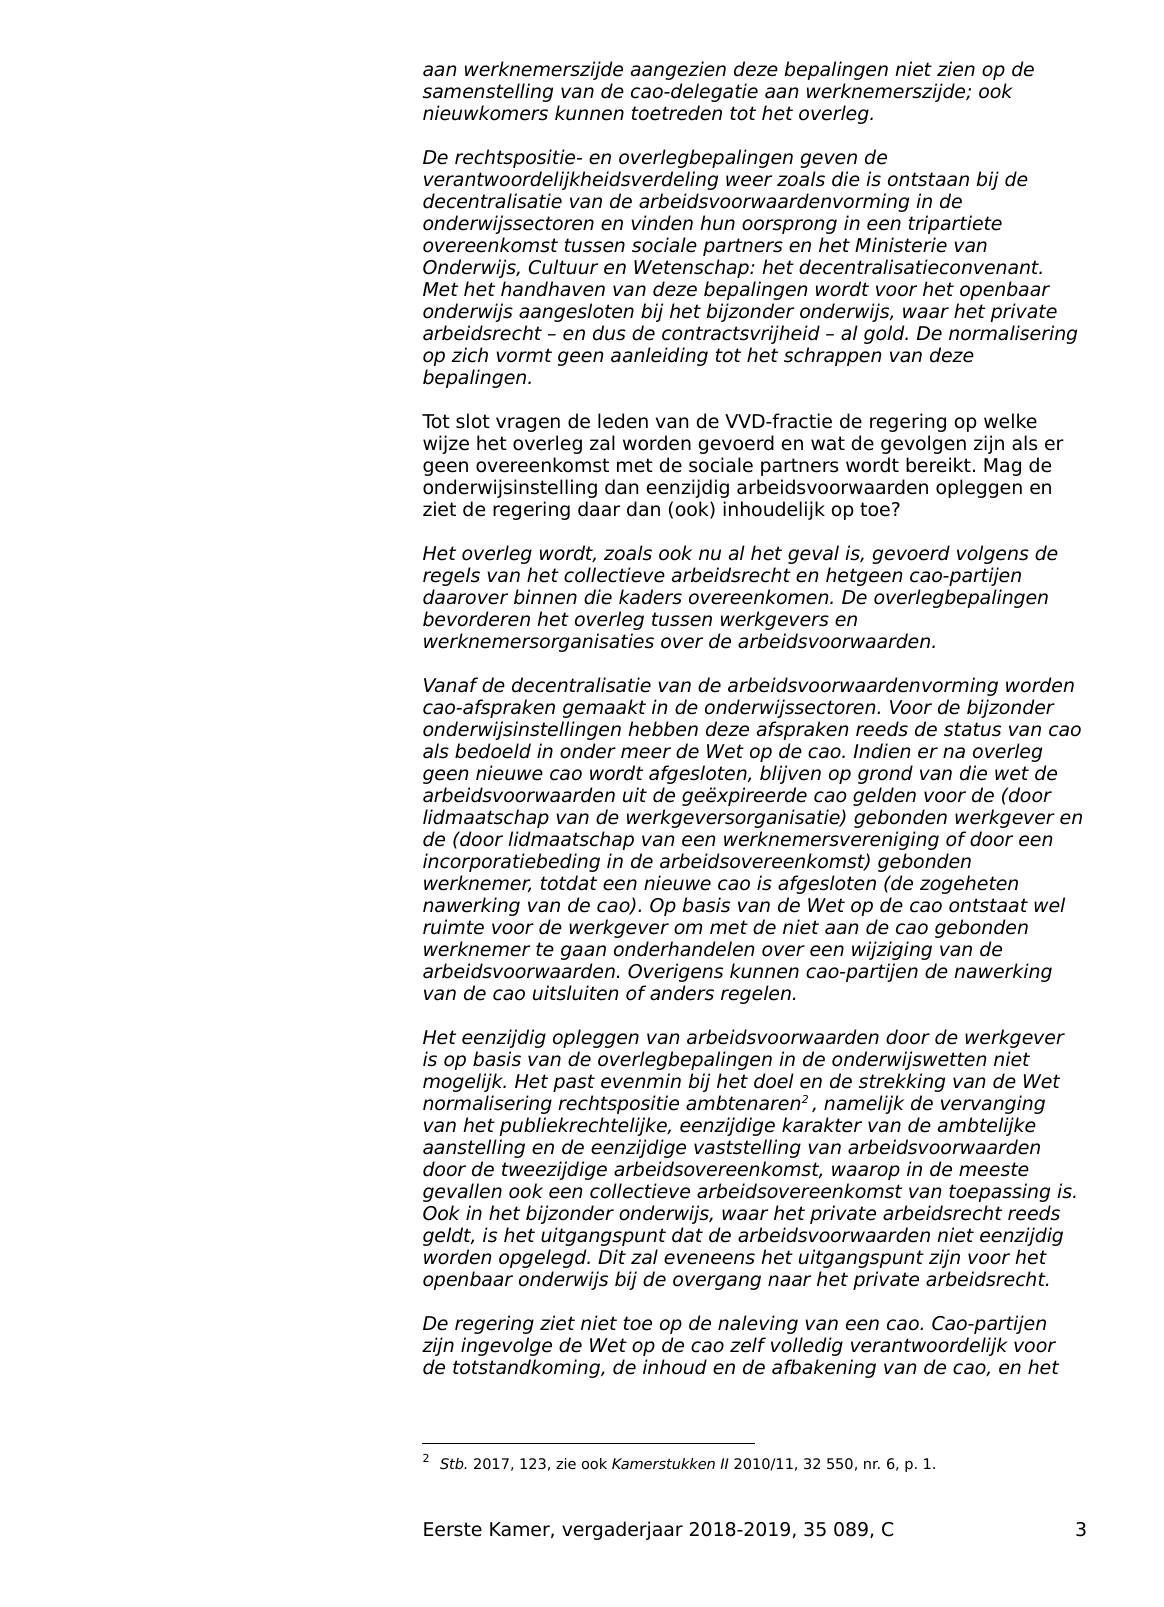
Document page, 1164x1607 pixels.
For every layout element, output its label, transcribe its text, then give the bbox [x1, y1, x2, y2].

text Tot slot vragen de leden van de VVD-fractie de regering op welke wijze het overleg zal worden gevoerd en wat de gevolgen zijn als er geen overeenkomst met de sociale partners wordt bereikt. Mag de onderwijsinstelling dan eenzijdig arbeidsvoorwaarden opleggen en ziet de regering daar dan (ook) inhoudelijk op toe? [422, 411, 1087, 521]
text Vanaf de decentralisatie van de arbeidsvoorwaardenvorming worden cao-afspraken gemaakt in de onderwijssectoren. Voor de bijzonder onderwijsinstellingen hebben deze afspraken reeds de status van cao als bedoeld in onder meer de Wet op de cao. Indien er na overleg geen nieuwe cao wordt afgesloten, blijven op grond van die wet de arbeidsvoorwaarden uit de geëxpireerde cao gelden voor de (door lidmaatschap van de werkgeversorganisatie) gebonden werkgever en de (door lidmaatschap van een werknemersvereniging of door een incorporatiebeding in de arbeidsovereenkomst) gebonden werknemer, totdat een nieuwe cao is afgesloten (de zogeheten nawerking van de cao). Op basis van de Wet op de cao ontstaat wel ruimte voor de werkgever om met de niet aan de cao gebonden werknemer te gaan onderhandelen over een wijziging van de arbeidsvoorwaarden. Overigens kunnen cao-partijen de nawerking van de cao uitsluiten of anders regelen. [422, 675, 1087, 1005]
text aan werknemerszijde aangezien deze bepalingen niet zien op de samenstelling van de cao-delegatie aan werknemerszijde; ook nieuwkomers kunnen toetreden tot het overleg. [422, 59, 1087, 125]
text Het eenzijdig opleggen van arbeidsvoorwaarden door de werkgever is op basis van de overlegbepalingen in de onderwijswetten niet mogelijk. Het past evenmin bij het doel en de strekking van de Wet normalisering rechtspositie ambtenaren, namelijk de vervanging van het publiekrechtelijke, eenzijdige karakter van de ambtelijke aanstelling en de eenzijdige vaststelling van arbeidsvoorwaarden door de tweezijdige arbeidsovereenkomst, waarop in de meeste gevallen ook een collectieve arbeidsovereenkomst van toepassing is. Ook in het bijzonder onderwijs, waar het private arbeidsrecht reeds geldt, is het uitgangspunt dat de arbeidsvoorwaarden niet eenzijdig worden opgelegd. Dit zal eveneens het uitgangspunt zijn voor het openbaar onderwijs bij de overgang naar het private arbeidsrecht. [422, 1027, 1087, 1291]
text De rechtspositie- en overlegbepalingen geven de verantwoordelijkheidsverdeling weer zoals die is ontstaan bij de decentralisatie van de arbeidsvoorwaardenvorming in de onderwijssectoren en vinden hun oorsprong in een tripartiete overeenkomst tussen sociale partners en het Ministerie van Onderwijs, Cultuur en Wetenschap: het decentralisatieconvenant. Met het handhaven van deze bepalingen wordt voor het openbaar onderwijs aangesloten bij het bijzonder onderwijs, waar het private arbeidsrecht – en dus de contractsvrijheid – al gold. De normalisering op zich vormt geen aanleiding tot het schrappen van deze bepalingen. [422, 147, 1087, 389]
text De regering ziet niet toe op de naleving van een cao. Cao-partijen zijn ingevolge de Wet op de cao zelf volledig verantwoordelijk voor de totstandkoming, de inhoud en de afbakening van de cao, en het [422, 1313, 1087, 1379]
text Het overleg wordt, zoals ook nu al het geval is, gevoerd volgens de regels van het collectieve arbeidsrecht en hetgeen cao-partijen daarover binnen die kaders overeenkomen. De overlegbepalingen bevorderen het overleg tussen werkgevers en werknemersorganisaties over de arbeidsvoorwaarden. [422, 543, 1087, 653]
text Stb. 2017, 123, zie ook Kamerstukken II 2010/11, 32 550, nr. 6, p. 1. [422, 1452, 1087, 1474]
